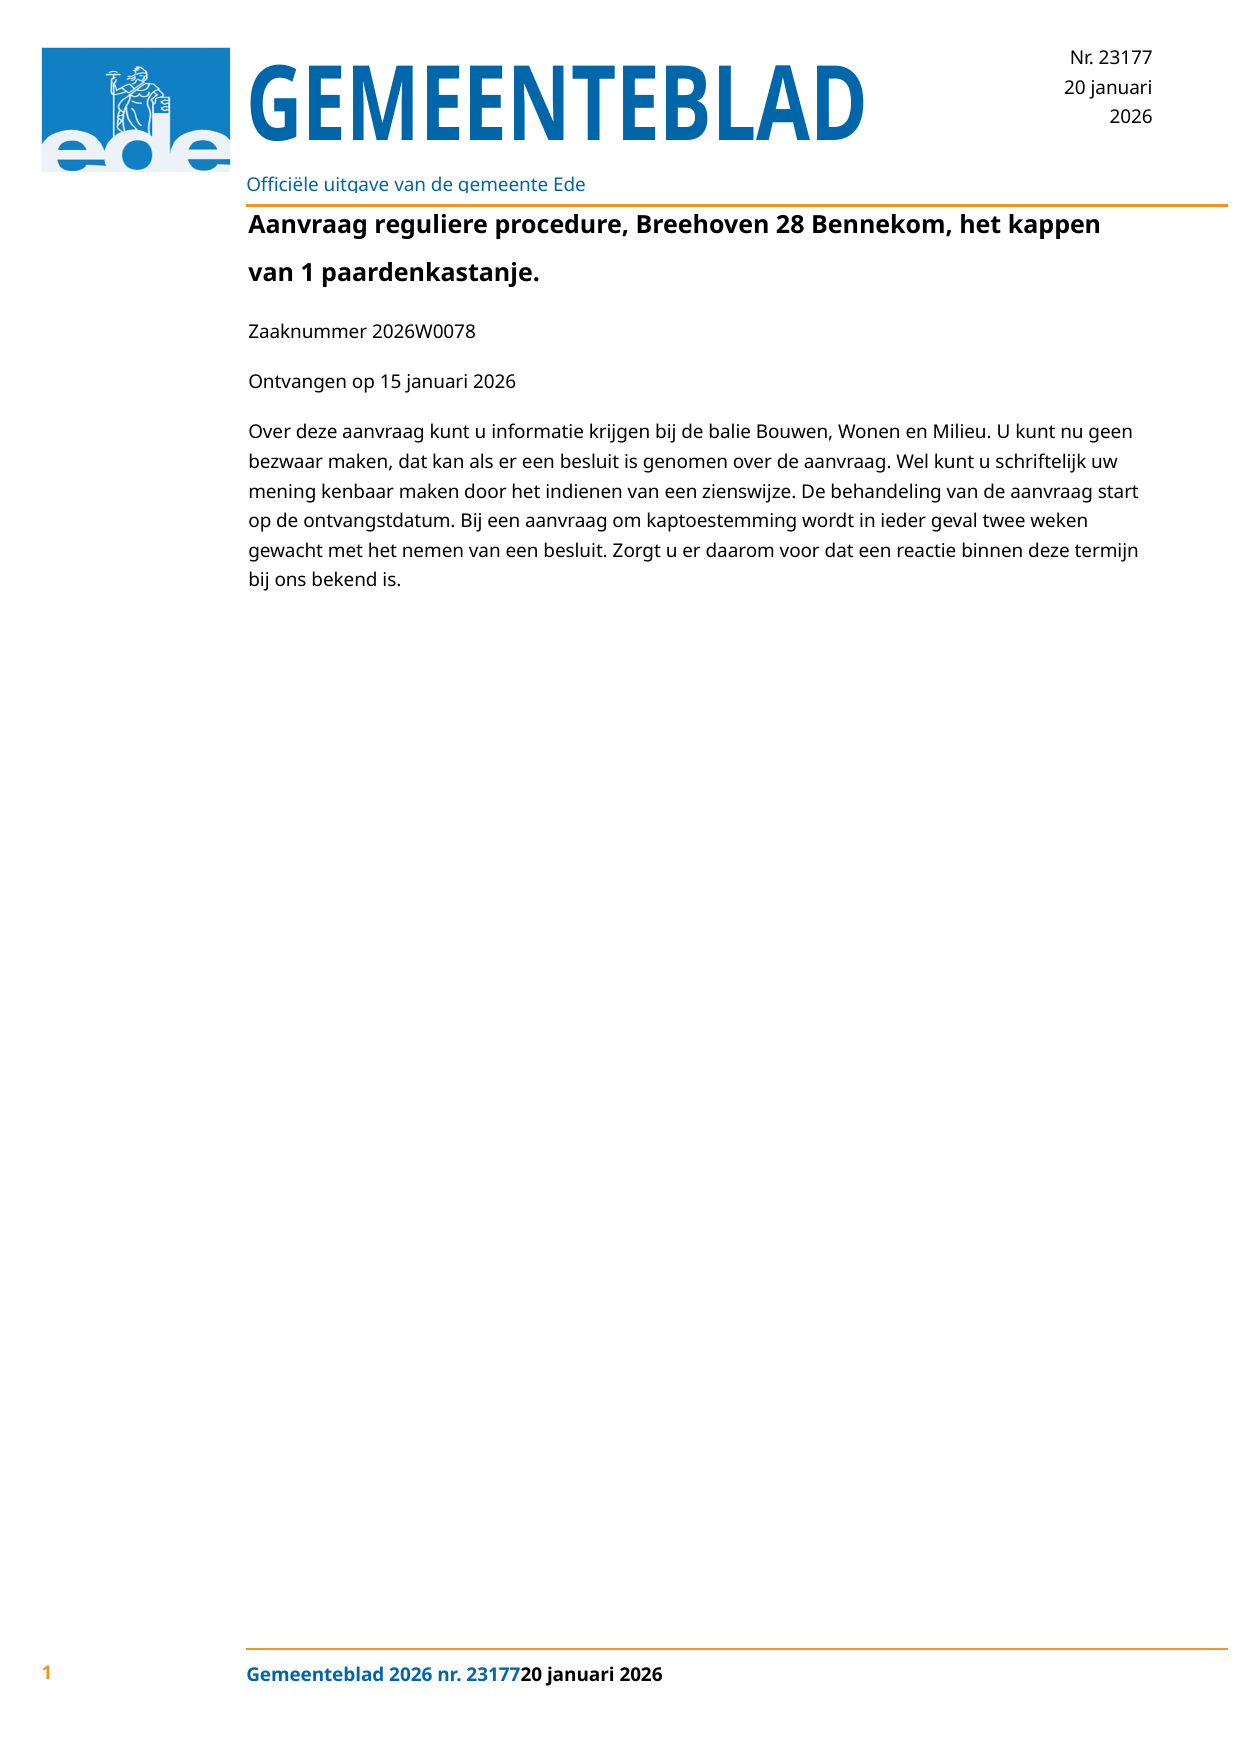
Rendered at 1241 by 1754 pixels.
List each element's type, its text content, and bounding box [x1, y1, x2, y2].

text Aanvraag reguliere procedure, Breehoven 28 Bennekom, het kappen van 1 paardenkastanje. [248, 207, 1152, 288]
text Ontvangen op 15 januari 2026 [248, 368, 1152, 394]
text Zaaknummer 2026W0078 [248, 318, 1152, 344]
text Over deze aanvraag kunt u informatie krijgen bij de balie Bouwen, Wonen en Milieu. U kunt nu geen bezwaar maken, dat kan als er een besluit is genomen over de aanvraag. Wel kunt u schriftelijk uw mening kenbaar maken door het indienen van een zienswijze. De behandeling van de aanvraag start op de ontvangstdatum. Bij een aanvraag om kaptoestemming wordt in ieder geval twee weken gewacht met het nemen van een besluit. Zorgt u er daarom voor dat een reactie binnen deze termijn bij ons bekend is. [248, 419, 1152, 592]
picture [41, 47, 231, 172]
